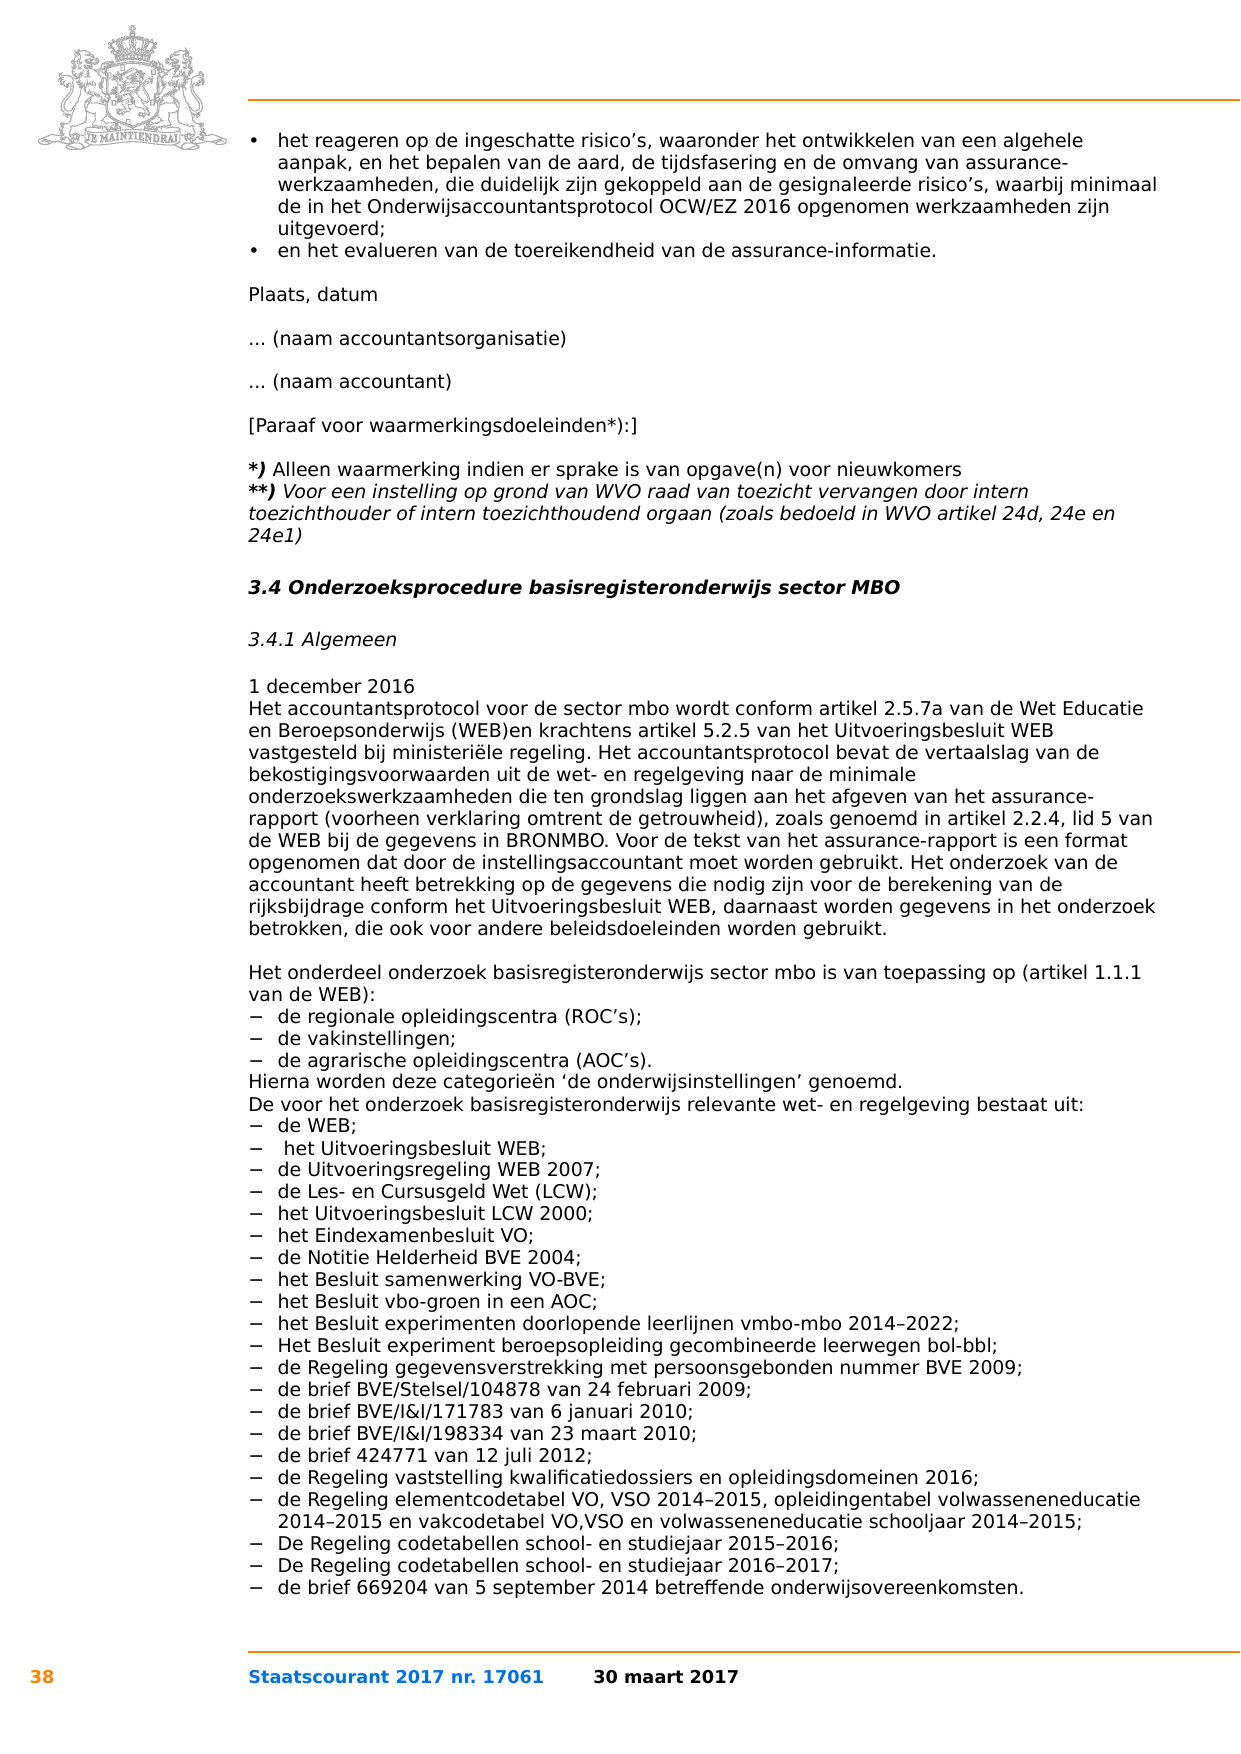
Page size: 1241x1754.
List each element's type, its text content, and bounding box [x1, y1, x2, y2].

text ... (naam accountantsorganisatie) [248, 327, 1163, 349]
text De voor het onderzoek basisregisteronderwijs relevante wet- en regelgeving bestaat uit: [248, 1093, 1163, 1115]
picture [38, 25, 227, 150]
text • het reageren op de ingeschatte risico’s, waaronder het ontwikkelen van een algehele aanpak, en het bepalen van de aard, de tijdsfasering en de omvang van assurance-werkzaamheden, die duidelijk zijn gekoppeld aan de gesignaleerde risico’s, waarbij minimaal de in het Onderwijsaccountantsprotocol OCW/EZ 2016 opgenomen werkzaamheden zijn uitgevoerd; [248, 130, 1163, 240]
text [Paraaf voor waarmerkingsdoeleinden*):] [248, 415, 1163, 437]
subtitle 3.4 Onderzoeksprocedure basisregisteronderwijs sector MBO [248, 577, 1163, 599]
text *) Alleen waarmerking indien er sprake is van opgave(n) voor nieuwkomers [248, 459, 1163, 481]
text − de Regeling vaststelling kwalificatiedossiers en opleidingsdomeinen 2016; [248, 1467, 1163, 1489]
text ... (naam accountant) [248, 371, 1163, 393]
text Het accountantsprotocol voor de sector mbo wordt conform artikel 2.5.7a van de Wet Educatie en Beroepsonderwijs (WEB)en krachtens artikel 5.2.5 van het Uitvoeringsbesluit WEB vastgesteld bij ministeriële regeling. Het accountantsprotocol bevat de vertaalslag van de bekostigingsvoorwaarden uit de wet- en regelgeving naar de minimale onderzoekswerkzaamheden die ten grondslag liggen aan het afgeven van het assurance-rapport (voorheen verklaring omtrent de getrouwheid), zoals genoemd in artikel 2.2.4, lid 5 van de WEB bij de gegevens in BRONMBO. Voor de tekst van het assurance-rapport is een format opgenomen dat door de instellingsaccountant moet worden gebruikt. Het onderzoek van de accountant heeft betrekking op de gegevens die nodig zijn voor de berekening van de rijksbijdrage conform het Uitvoeringsbesluit WEB, daarnaast worden gegevens in het onderzoek betrokken, die ook voor andere beleidsdoeleinden worden gebruikt. [248, 698, 1163, 940]
text − de Regeling elementcodetabel VO, VSO 2014–2015, opleidingentabel volwasseneneducatie 2014–2015 en vakcodetabel VO,VSO en volwasseneneducatie schooljaar 2014–2015; [248, 1489, 1163, 1533]
text − de Uitvoeringsregeling WEB 2007; [248, 1159, 1163, 1181]
text Het onderdeel onderzoek basisregisteronderwijs sector mbo is van toepassing op (artikel 1.1.1 van de WEB): [248, 962, 1163, 1006]
text − De Regeling codetabellen school- en studiejaar 2016–2017; [248, 1555, 1163, 1577]
text − het Eindexamenbesluit VO; [248, 1225, 1163, 1247]
text − de brief BVE/I&I/198334 van 23 maart 2010; [248, 1423, 1163, 1445]
text − het Besluit experimenten doorlopende leerlijnen vmbo-mbo 2014–2022; [248, 1313, 1163, 1335]
text − het Besluit vbo-groen in een AOC; [248, 1291, 1163, 1313]
text • en het evalueren van de toereikendheid van de assurance-informatie. [248, 240, 1163, 262]
text − de brief 669204 van 5 september 2014 betreffende onderwijsovereenkomsten. [248, 1577, 1163, 1599]
text − het Uitvoeringsbesluit LCW 2000; [248, 1203, 1163, 1225]
text − het Besluit samenwerking VO-BVE; [248, 1269, 1163, 1291]
text − de brief BVE/I&I/171783 van 6 januari 2010; [248, 1401, 1163, 1423]
text − de brief 424771 van 12 juli 2012; [248, 1445, 1163, 1467]
text Plaats, datum [248, 284, 1163, 306]
text − de Les- en Cursusgeld Wet (LCW); [248, 1181, 1163, 1203]
text − De Regeling codetabellen school- en studiejaar 2015–2016; [248, 1533, 1163, 1555]
text − de Regeling gegevensverstrekking met persoonsgebonden nummer BVE 2009; [248, 1357, 1163, 1379]
text − het Uitvoeringsbesluit WEB; [248, 1137, 1163, 1159]
text − Het Besluit experiment beroepsopleiding gecombineerde leerwegen bol-bbl; [248, 1335, 1163, 1357]
text − de regionale opleidingscentra (ROC’s); [248, 1006, 1163, 1027]
text Hierna worden deze categorieën ‘de onderwijsinstellingen’ genoemd. [248, 1071, 1163, 1093]
text − de brief BVE/Stelsel/104878 van 24 februari 2009; [248, 1379, 1163, 1401]
text − de Notitie Helderheid BVE 2004; [248, 1247, 1163, 1269]
text − de vakinstellingen; [248, 1027, 1163, 1049]
text **) Voor een instelling op grond van WVO raad van toezicht vervangen door intern toezichthouder of intern toezichthoudend orgaan (zoals bedoeld in WVO artikel 24d, 24e en 24e1) [248, 481, 1163, 547]
text − de WEB; [248, 1115, 1163, 1137]
text 1 december 2016 [248, 676, 1163, 698]
subtitle 3.4.1 Algemeen [248, 629, 1163, 651]
text − de agrarische opleidingscentra (AOC’s). [248, 1049, 1163, 1071]
